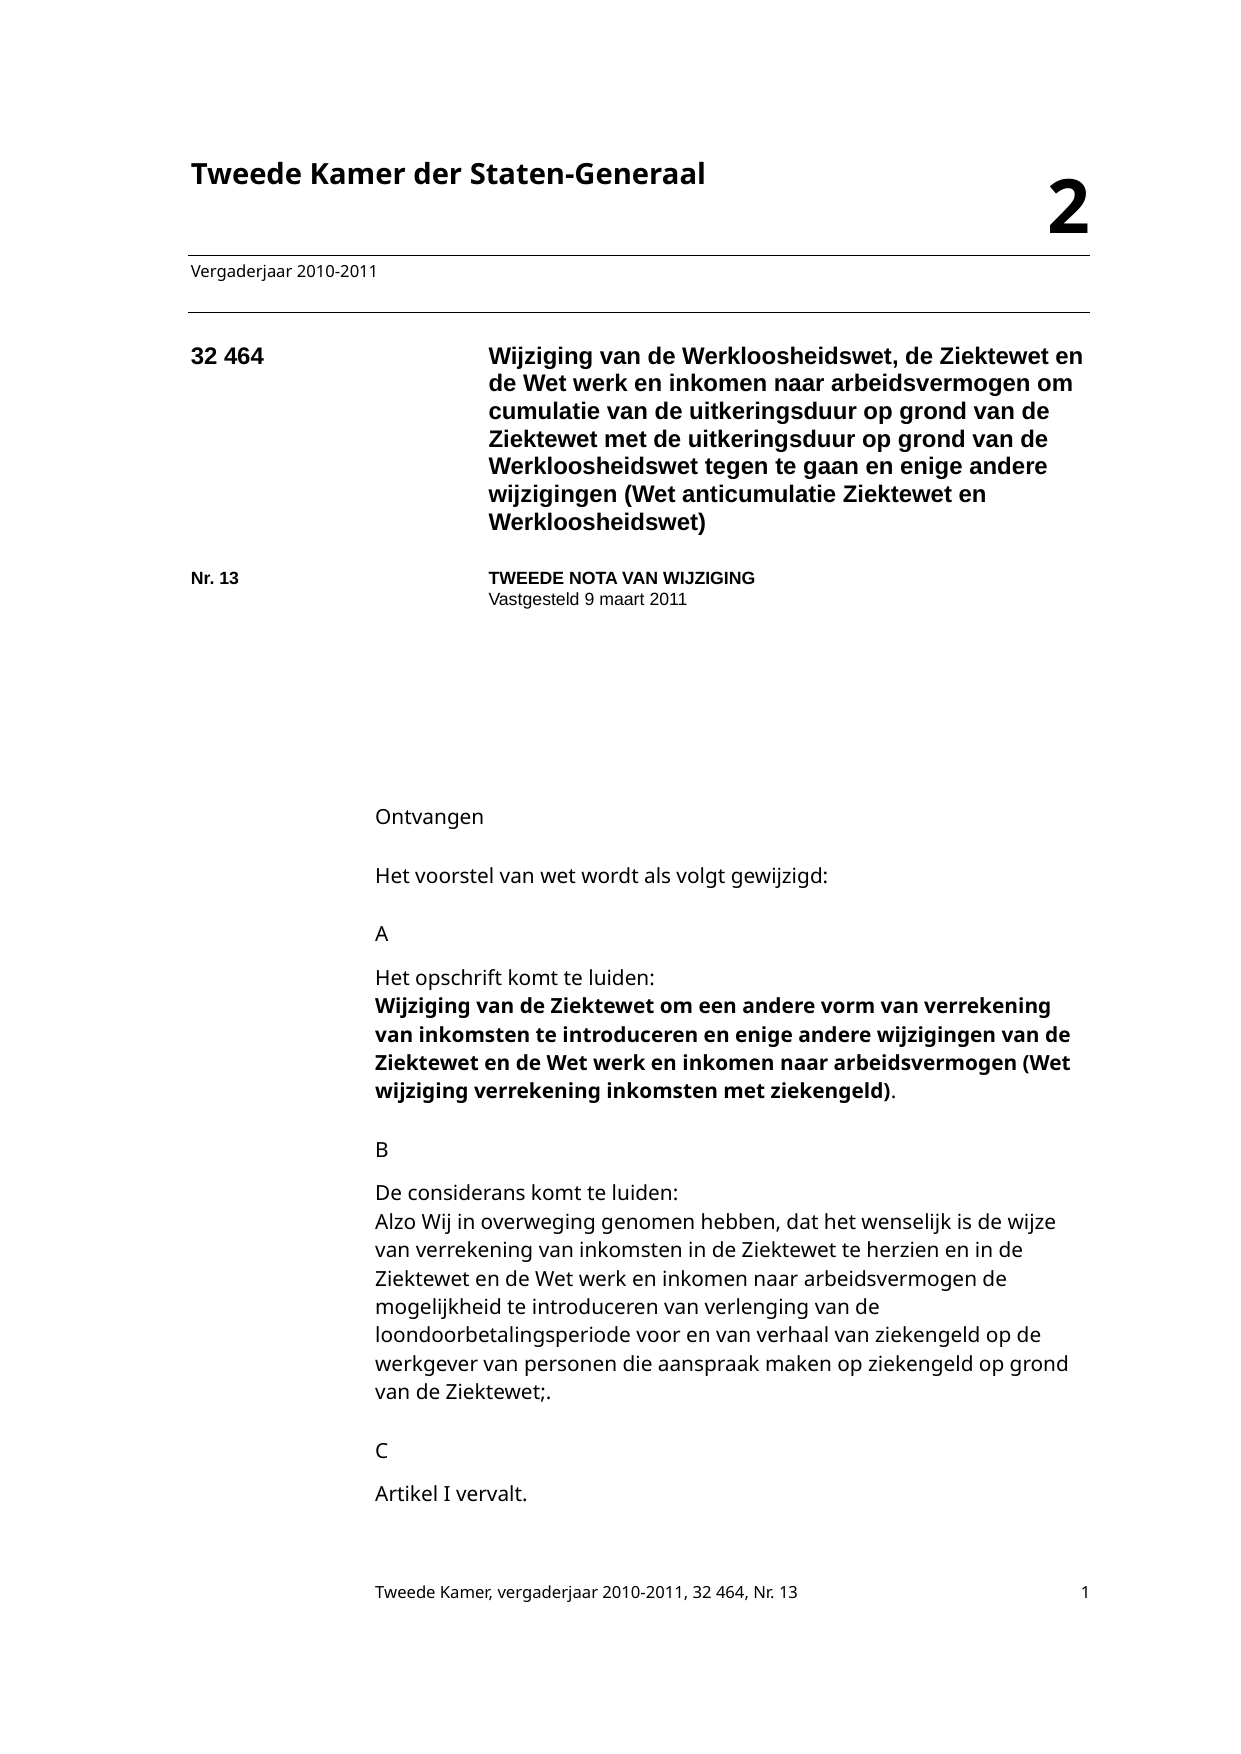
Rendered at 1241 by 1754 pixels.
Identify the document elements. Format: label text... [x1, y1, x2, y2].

text Het opschrift komt te luiden: [375, 963, 1090, 991]
text Het voorstel van wet wordt als volgt gewijzigd: [375, 861, 1090, 889]
table_cell Wijziging van de Werkloosheidswet, de Ziektewet en de Wet werk en inkomen naar arbeidsvermogen om cumulatie van de uitkeringsduur op grond van de Ziektewet met de uitkeringsduur op grond van de Werkloosheidswet tegen te gaan en enige andere wijzigingen (Wet anticumulatie Ziektewet en Werkloosheidswet) [485, 339, 1090, 565]
table_header Tweede Kamer der Staten-Generaal [188, 150, 909, 255]
table_header 2 [910, 150, 1090, 255]
text A [375, 919, 1090, 948]
table_cell [188, 313, 485, 339]
text Ontvangen [375, 802, 1090, 831]
text Alzo Wij in overweging genomen hebben, dat het wenselijk is de wijze van verrekening van inkomsten in de Ziektewet te herzien en in de Ziektewet en de Wet werk en inkomen naar arbeidsvermogen de mogelijkheid te introduceren van verlenging van de loondoorbetalingsperiode voor en van verhaal van ziekengeld op de werkgever van personen die aanspraak maken op ziekengeld op grond van de Ziektewet;. [375, 1207, 1090, 1406]
table_cell [485, 256, 1090, 312]
table_cell Vergaderjaar 2010-2011 [188, 256, 485, 312]
table_cell Nr. 13 [188, 565, 485, 684]
text Artikel I vervalt. [375, 1479, 1090, 1508]
table_cell 32 464 [188, 339, 485, 565]
table_cell TWEEDE NOTA VAN WIJZIGING Vastgesteld 9 maart 2011 [485, 565, 1090, 684]
text De considerans komt te luiden: [375, 1178, 1090, 1207]
text Wijziging van de Ziektewet om een andere vorm van verrekening van inkomsten te introduceren en enige andere wijzigingen van de Ziektewet en de Wet werk en inkomen naar arbeidsvermogen (Wet wijziging verrekening inkomsten met ziekengeld). [375, 991, 1090, 1105]
text B [375, 1135, 1090, 1163]
text C [375, 1436, 1090, 1464]
table_cell [485, 313, 1090, 339]
